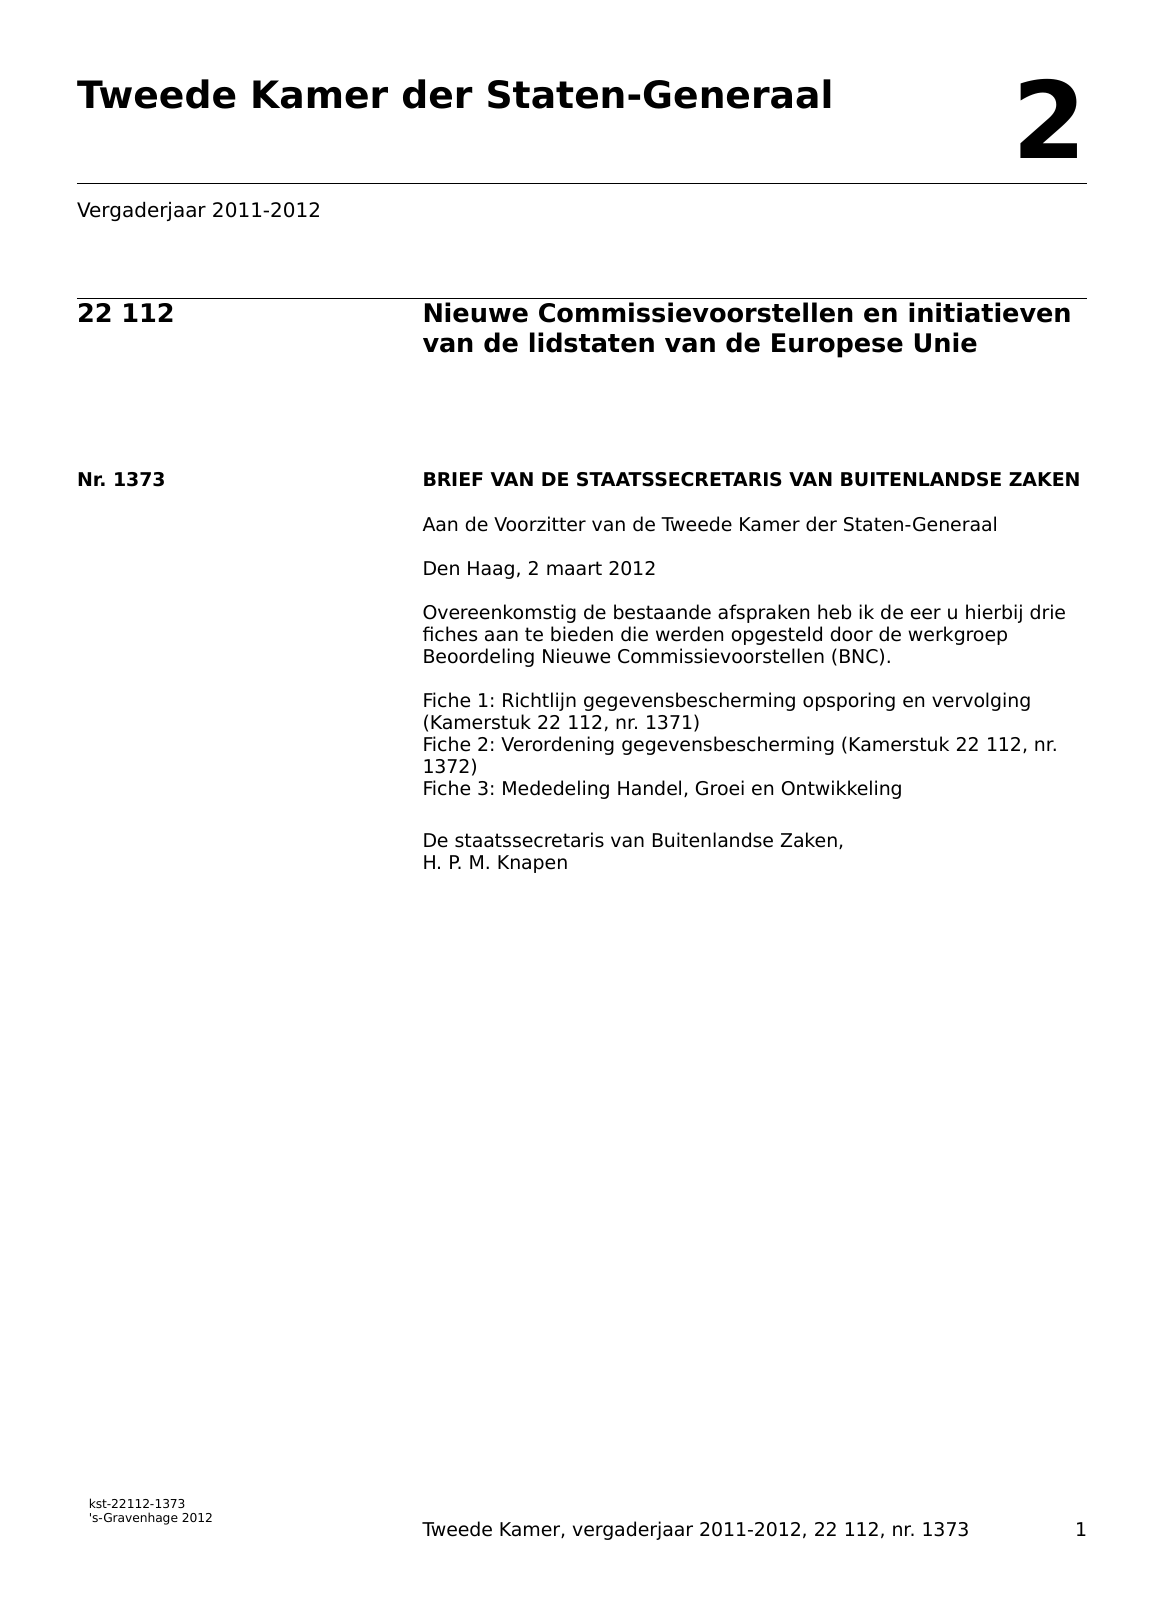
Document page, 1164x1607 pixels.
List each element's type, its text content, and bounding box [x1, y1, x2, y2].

text De staatssecretaris van Buitenlandse Zaken, H. P. M. Knapen [422, 830, 1087, 874]
table_cell Vergaderjaar 2011-2012 [77, 184, 1087, 298]
subtitle Nr. 1373 BRIEF VAN DE STAATSSECRETARIS VAN BUITENLANDSE ZAKEN [77, 469, 1087, 491]
text Den Haag, 2 maart 2012 [422, 558, 1087, 580]
text Fiche 1: Richtlijn gegevensbescherming opsporing en vervolging (Kamerstuk 22 112, nr. 1371) [422, 690, 1087, 734]
table_header 2 [886, 59, 1087, 183]
table_header Tweede Kamer der Staten-Generaal [77, 59, 886, 183]
subtitle 22 112 Nieuwe Commissievoorstellen en initiatieven van de lidstaten van de Europese Unie [77, 299, 1087, 358]
text Fiche 2: Verordening gegevensbescherming (Kamerstuk 22 112, nr. 1372) [422, 734, 1087, 778]
text Fiche 3: Mededeling Handel, Groei en Ontwikkeling [422, 778, 1087, 800]
text kst-22112-1373 [88, 1497, 323, 1511]
text 's-Gravenhage 2012 [88, 1511, 323, 1525]
text Aan de Voorzitter van de Tweede Kamer der Staten-Generaal [422, 513, 1087, 536]
text Overeenkomstig de bestaande afspraken heb ik de eer u hierbij drie fiches aan te bieden die werden opgesteld door de werkgroep Beoordeling Nieuwe Commissievoorstellen (BNC). [422, 602, 1087, 668]
